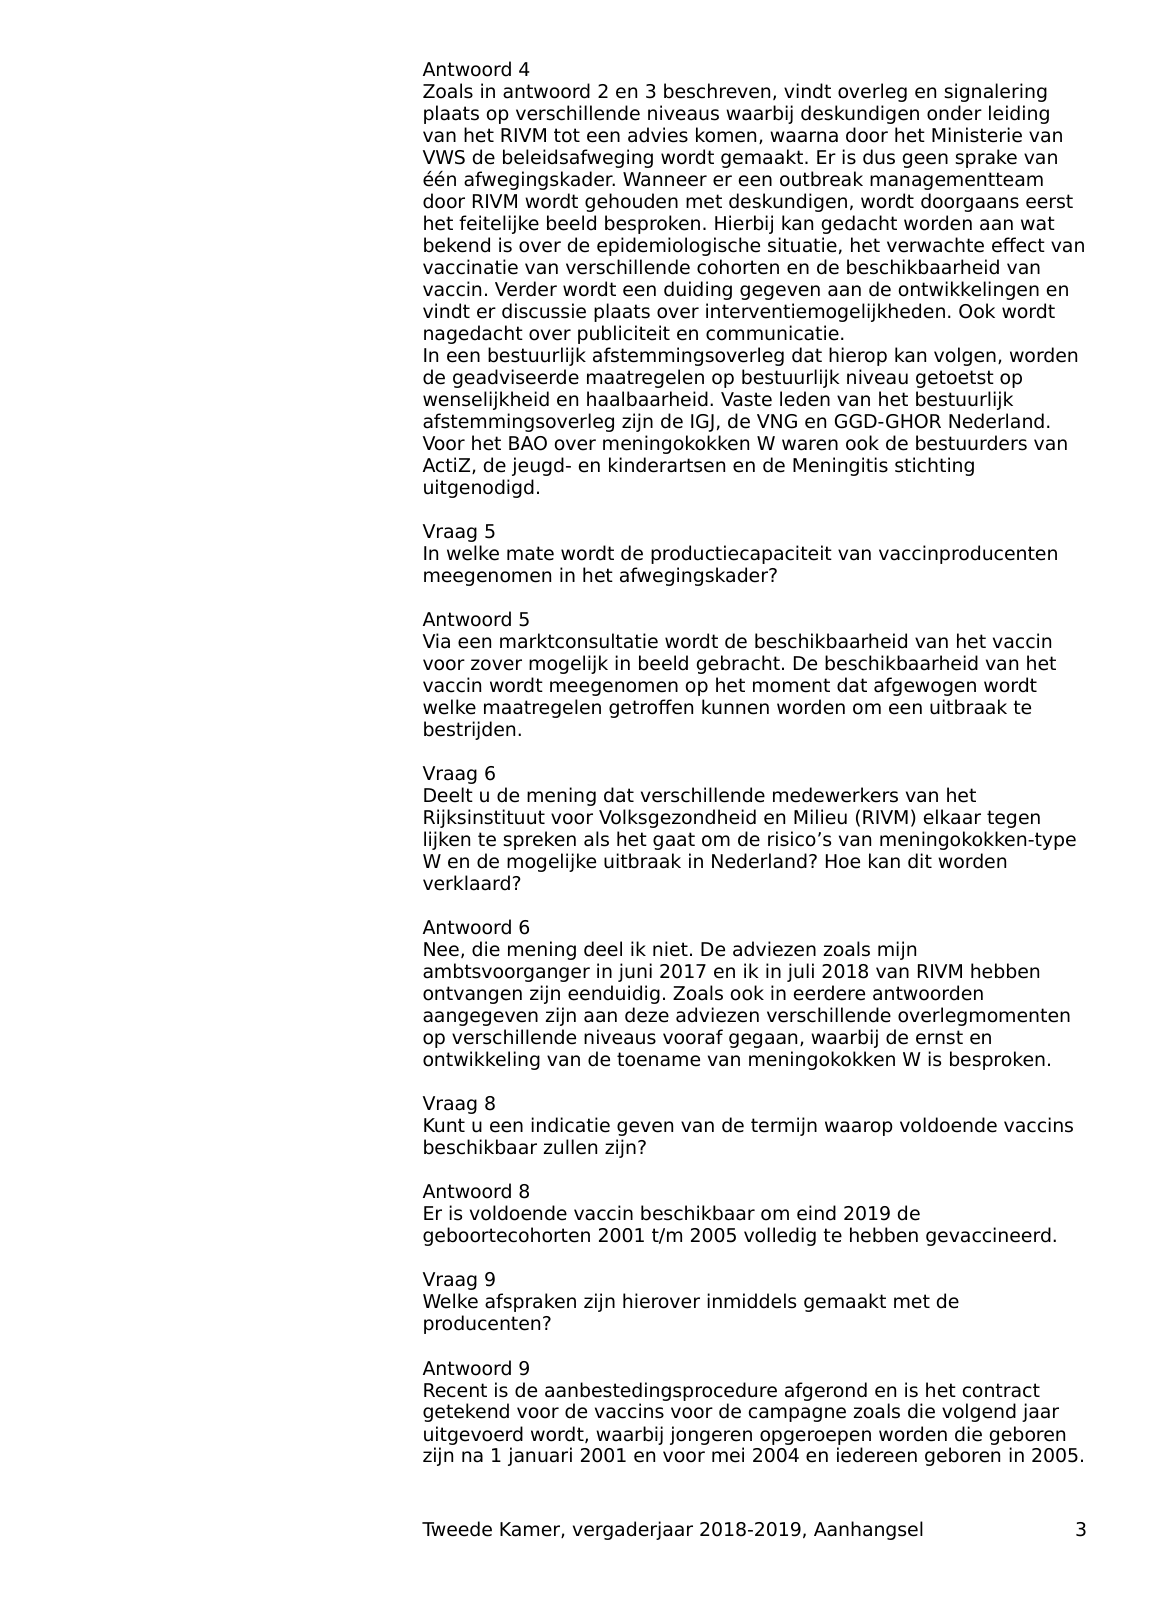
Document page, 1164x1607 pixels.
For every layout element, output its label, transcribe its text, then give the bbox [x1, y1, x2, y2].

text Nee, die mening deel ik niet. De adviezen zoals mijn ambtsvoorganger in juni 2017 en ik in juli 2018 van RIVM hebben ontvangen zijn eenduidig. Zoals ook in eerdere antwoorden aangegeven zijn aan deze adviezen verschillende overlegmomenten op verschillende niveaus vooraf gegaan, waarbij de ernst en ontwikkeling van de toename van meningokokken W is besproken. [422, 939, 1087, 1071]
text In een bestuurlijk afstemmingsoverleg dat hierop kan volgen, worden de geadviseerde maatregelen op bestuurlijk niveau getoetst op wenselijkheid en haalbaarheid. Vaste leden van het bestuurlijk afstemmingsoverleg zijn de IGJ, de VNG en GGD-GHOR Nederland. Voor het BAO over meningokokken W waren ook de bestuurders van ActiZ, de jeugd- en kinderartsen en de Meningitis stichting uitgenodigd. [422, 345, 1087, 499]
text Vraag 6 [422, 763, 1087, 785]
text Recent is de aanbestedingsprocedure afgerond en is het contract getekend voor de vaccins voor de campagne zoals die volgend jaar uitgevoerd wordt, waarbij jongeren opgeroepen worden die geboren zijn na 1 januari 2001 en voor mei 2004 en iedereen geboren in 2005. [422, 1379, 1087, 1467]
text Antwoord 5 [422, 609, 1087, 631]
text Zoals in antwoord 2 en 3 beschreven, vindt overleg en signalering plaats op verschillende niveaus waarbij deskundigen onder leiding van het RIVM tot een advies komen, waarna door het Ministerie van VWS de beleidsafweging wordt gemaakt. Er is dus geen sprake van één afwegingskader. Wanneer er een outbreak managementteam door RIVM wordt gehouden met deskundigen, wordt doorgaans eerst het feitelijke beeld besproken. Hierbij kan gedacht worden aan wat bekend is over de epidemiologische situatie, het verwachte effect van vaccinatie van verschillende cohorten en de beschikbaarheid van vaccin. Verder wordt een duiding gegeven aan de ontwikkelingen en vindt er discussie plaats over interventiemogelijkheden. Ook wordt nagedacht over publiciteit en communicatie. [422, 81, 1087, 345]
text Antwoord 4 [422, 59, 1087, 81]
text Antwoord 8 [422, 1181, 1087, 1203]
text Deelt u de mening dat verschillende medewerkers van het Rijksinstituut voor Volksgezondheid en Milieu (RIVM) elkaar tegen lijken te spreken als het gaat om de risico’s van meningokokken-type W en de mogelijke uitbraak in Nederland? Hoe kan dit worden verklaard? [422, 785, 1087, 895]
text Vraag 9 [422, 1269, 1087, 1291]
text Antwoord 6 [422, 917, 1087, 939]
text Via een marktconsultatie wordt de beschikbaarheid van het vaccin voor zover mogelijk in beeld gebracht. De beschikbaarheid van het vaccin wordt meegenomen op het moment dat afgewogen wordt welke maatregelen getroffen kunnen worden om een uitbraak te bestrijden. [422, 631, 1087, 741]
text Vraag 8 [422, 1093, 1087, 1115]
text Vraag 5 [422, 521, 1087, 543]
text In welke mate wordt de productiecapaciteit van vaccinproducenten meegenomen in het afwegingskader? [422, 543, 1087, 587]
text Er is voldoende vaccin beschikbaar om eind 2019 de geboortecohorten 2001 t/m 2005 volledig te hebben gevaccineerd. [422, 1203, 1087, 1247]
text Antwoord 9 [422, 1357, 1087, 1379]
text Welke afspraken zijn hierover inmiddels gemaakt met de producenten? [422, 1291, 1087, 1335]
text Kunt u een indicatie geven van de termijn waarop voldoende vaccins beschikbaar zullen zijn? [422, 1115, 1087, 1159]
